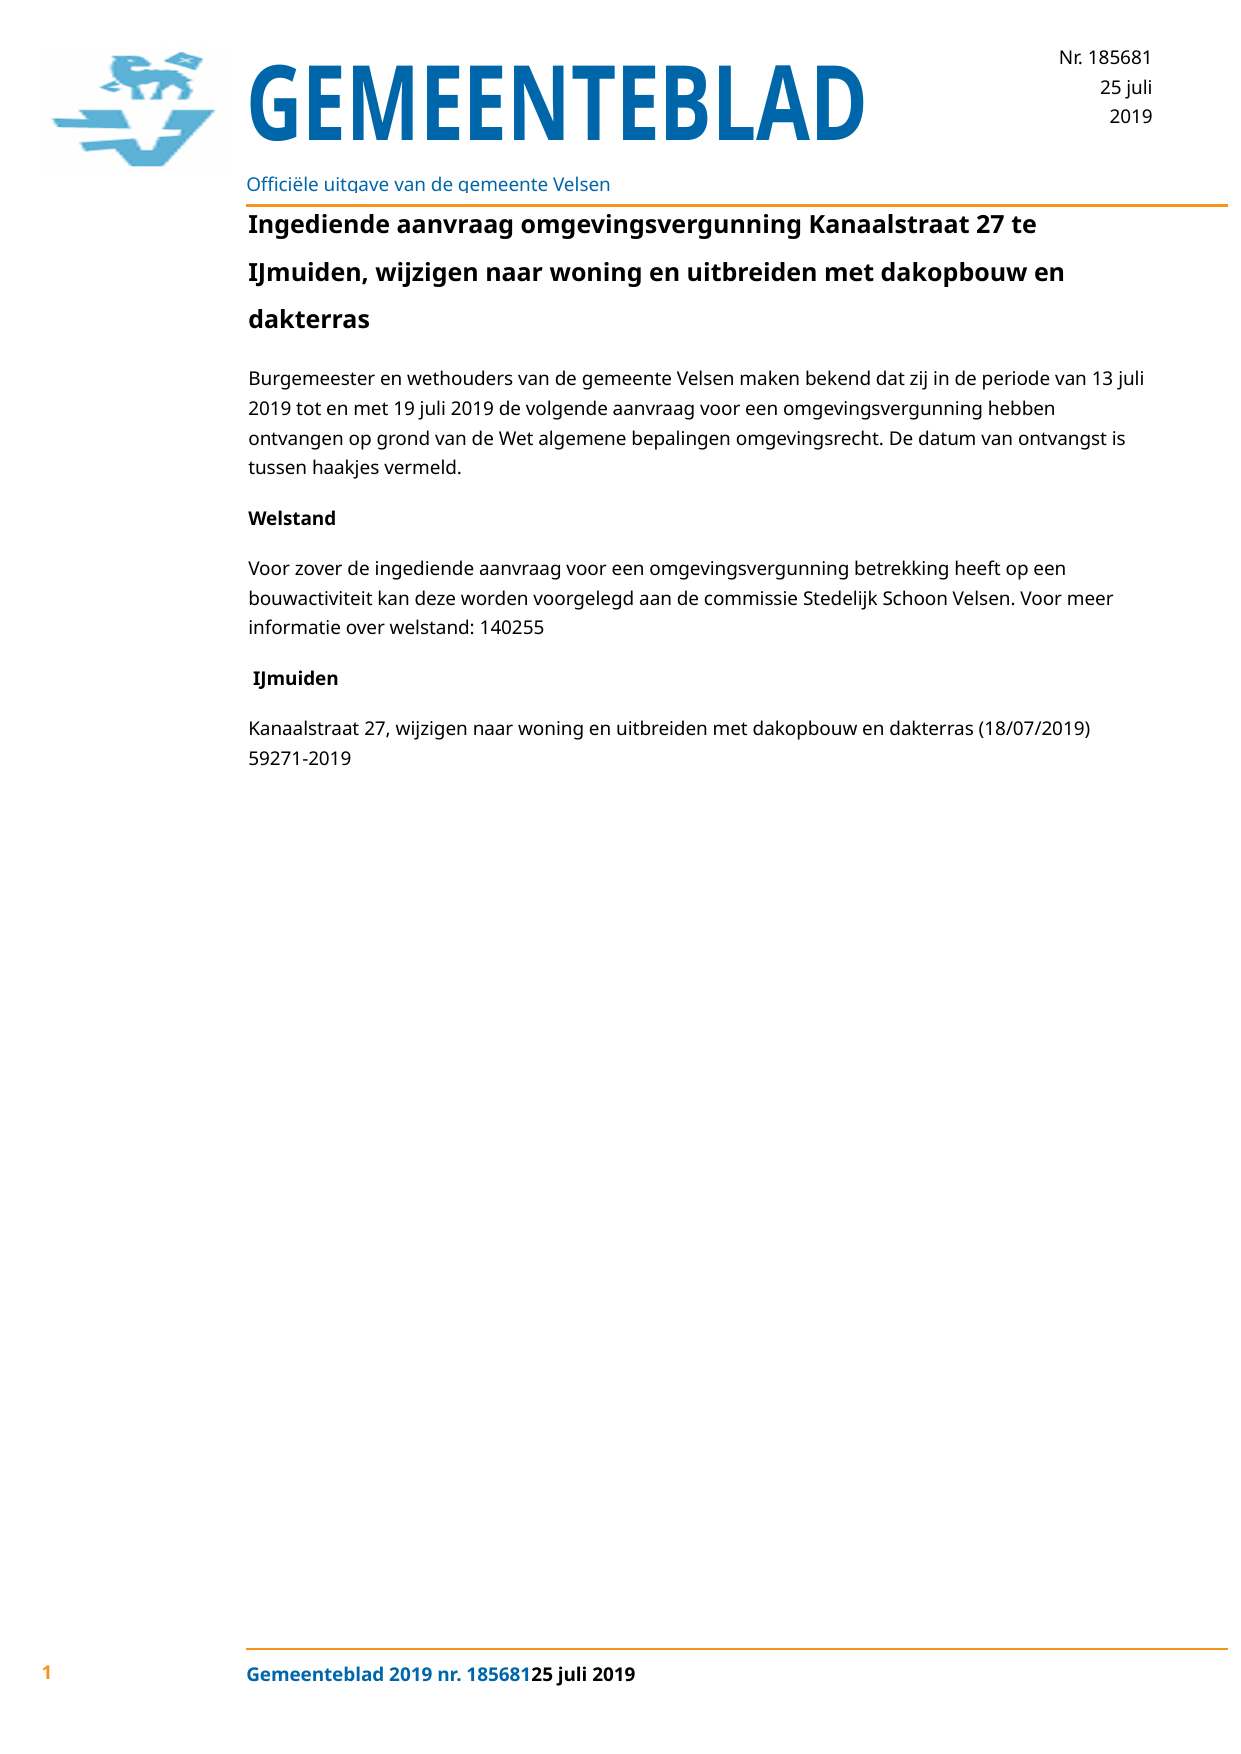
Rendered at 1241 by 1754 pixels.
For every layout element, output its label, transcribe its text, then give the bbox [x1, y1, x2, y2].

text Kanaalstraat 27, wijzigen naar woning en uitbreiden met dakopbouw en dakterras (18/07/2019) 59271-2019 [248, 715, 1152, 770]
picture [41, 47, 231, 172]
text Burgemeester en wethouders van de gemeente Velsen maken bekend dat zij in de periode van 13 juli 2019 tot en met 19 juli 2019 de volgende aanvraag voor een omgevingsvergunning hebben ontvangen op grond van de Wet algemene bepalingen omgevingsrecht. De datum van ontvangst is tussen haakjes vermeld. [248, 366, 1152, 480]
text Welstand [248, 505, 1152, 530]
text Ingediende aanvraag omgevingsvergunning Kanaalstraat 27 te IJmuiden, wijzigen naar woning en uitbreiden met dakopbouw en dakterras [248, 207, 1152, 336]
text IJmuiden [248, 665, 1152, 690]
text Voor zover de ingediende aanvraag voor een omgevingsvergunning betrekking heeft op een bouwactiviteit kan deze worden voorgelegd aan de commissie Stedelijk Schoon Velsen. Voor meer informatie over welstand: 140255 [248, 555, 1152, 640]
